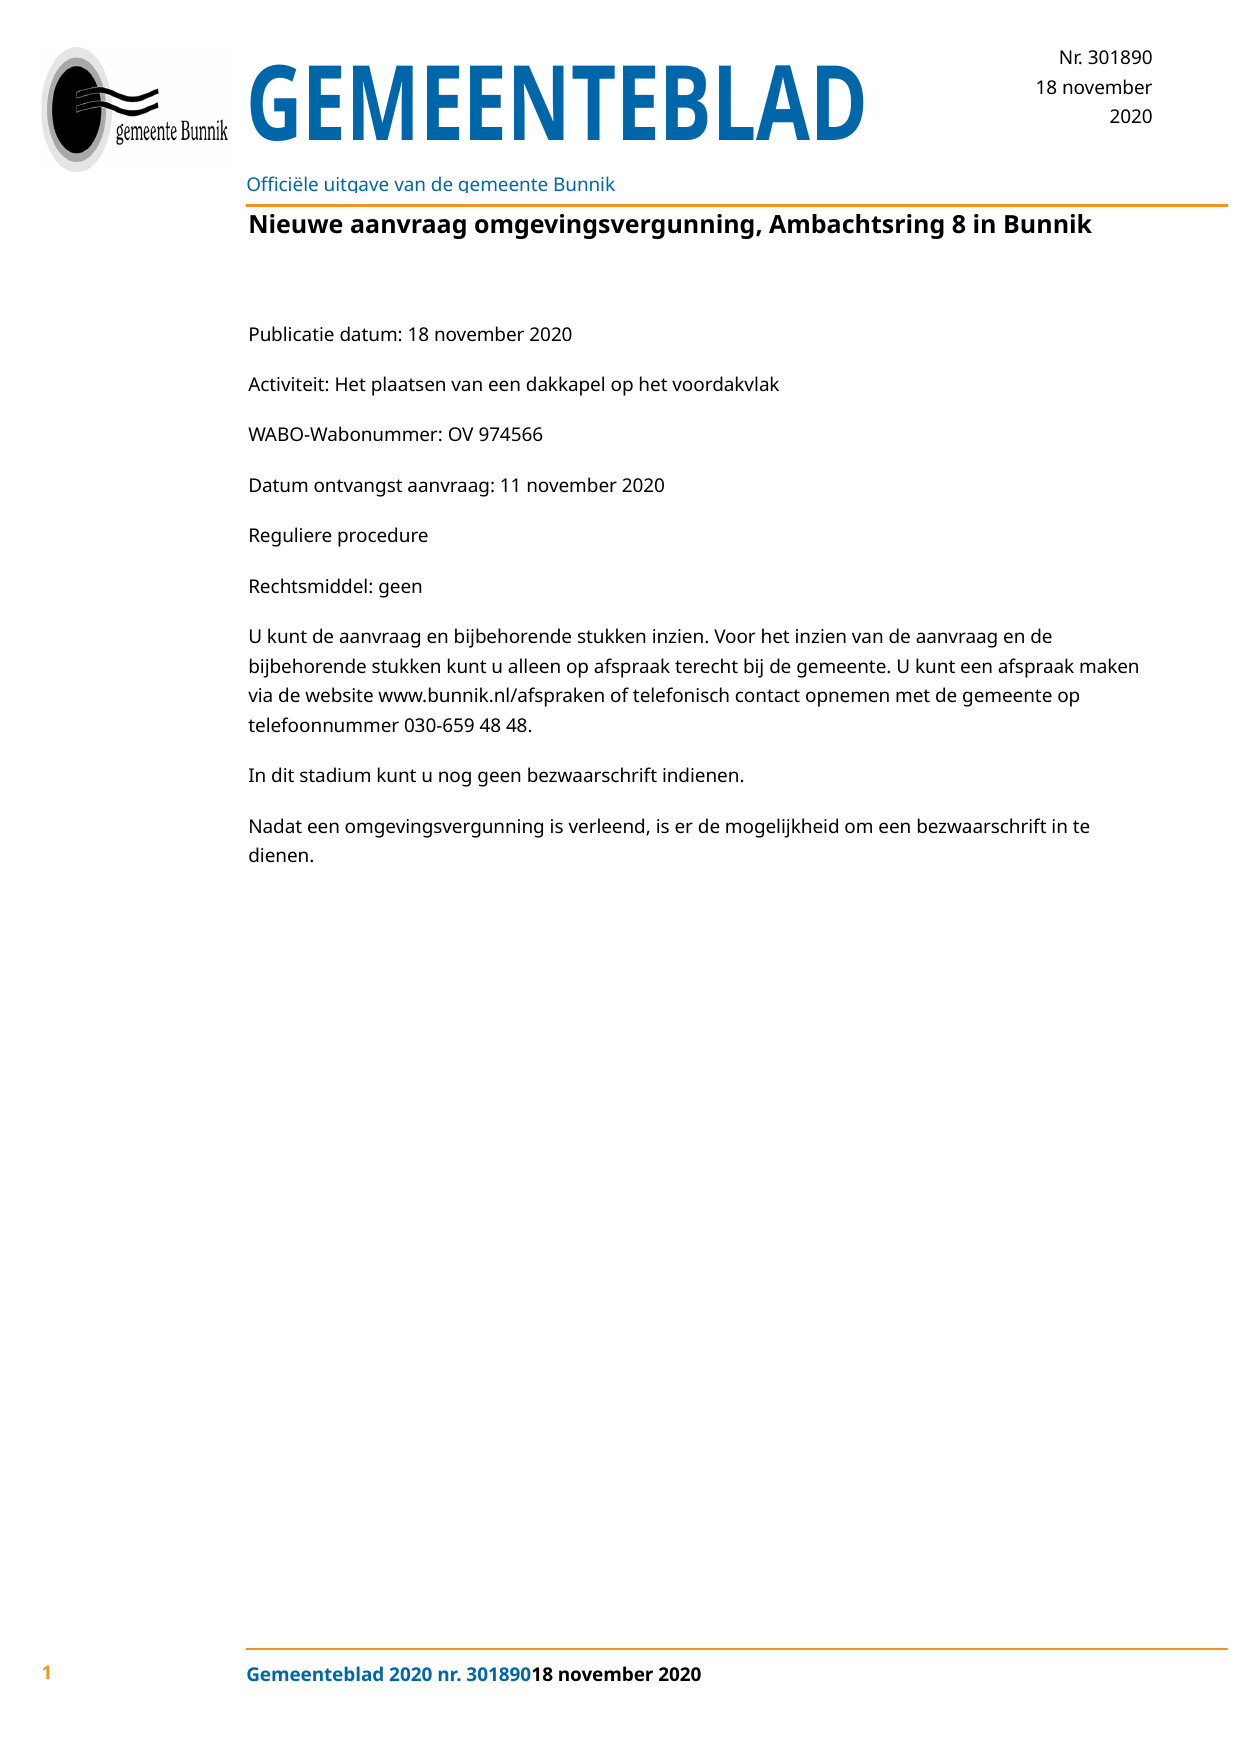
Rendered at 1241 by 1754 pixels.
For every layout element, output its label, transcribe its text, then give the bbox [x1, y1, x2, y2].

text Publicatie datum: 18 november 2020 [248, 321, 1152, 346]
text Reguliere procedure [248, 522, 1152, 548]
text Nadat een omgevingsvergunning is verleend, is er de mogelijkheid om een bezwaarschrift in te dienen. [248, 813, 1152, 868]
text WABO-Wabonummer: OV 974566 [248, 422, 1152, 447]
text Datum ontvangst aanvraag: 11 november 2020 [248, 472, 1152, 498]
text In dit stadium kunt u nog geen bezwaarschrift indienen. [248, 762, 1152, 788]
picture [41, 47, 231, 172]
text Rechtsmiddel: geen [248, 573, 1152, 598]
text U kunt de aanvraag en bijbehorende stukken inzien. Voor het inzien van de aanvraag en de bijbehorende stukken kunt u alleen op afspraak terecht bij de gemeente. U kunt een afspraak maken via de website www.bunnik.nl/afspraken of telefonisch contact opnemen met de gemeente op telefoonnummer 030-659 48 48. [248, 623, 1152, 738]
text Activiteit: Het plaatsen van een dakkapel op het voordakvlak [248, 371, 1152, 397]
text Nieuwe aanvraag omgevingsvergunning, Ambachtsring 8 in Bunnik [248, 207, 1152, 241]
